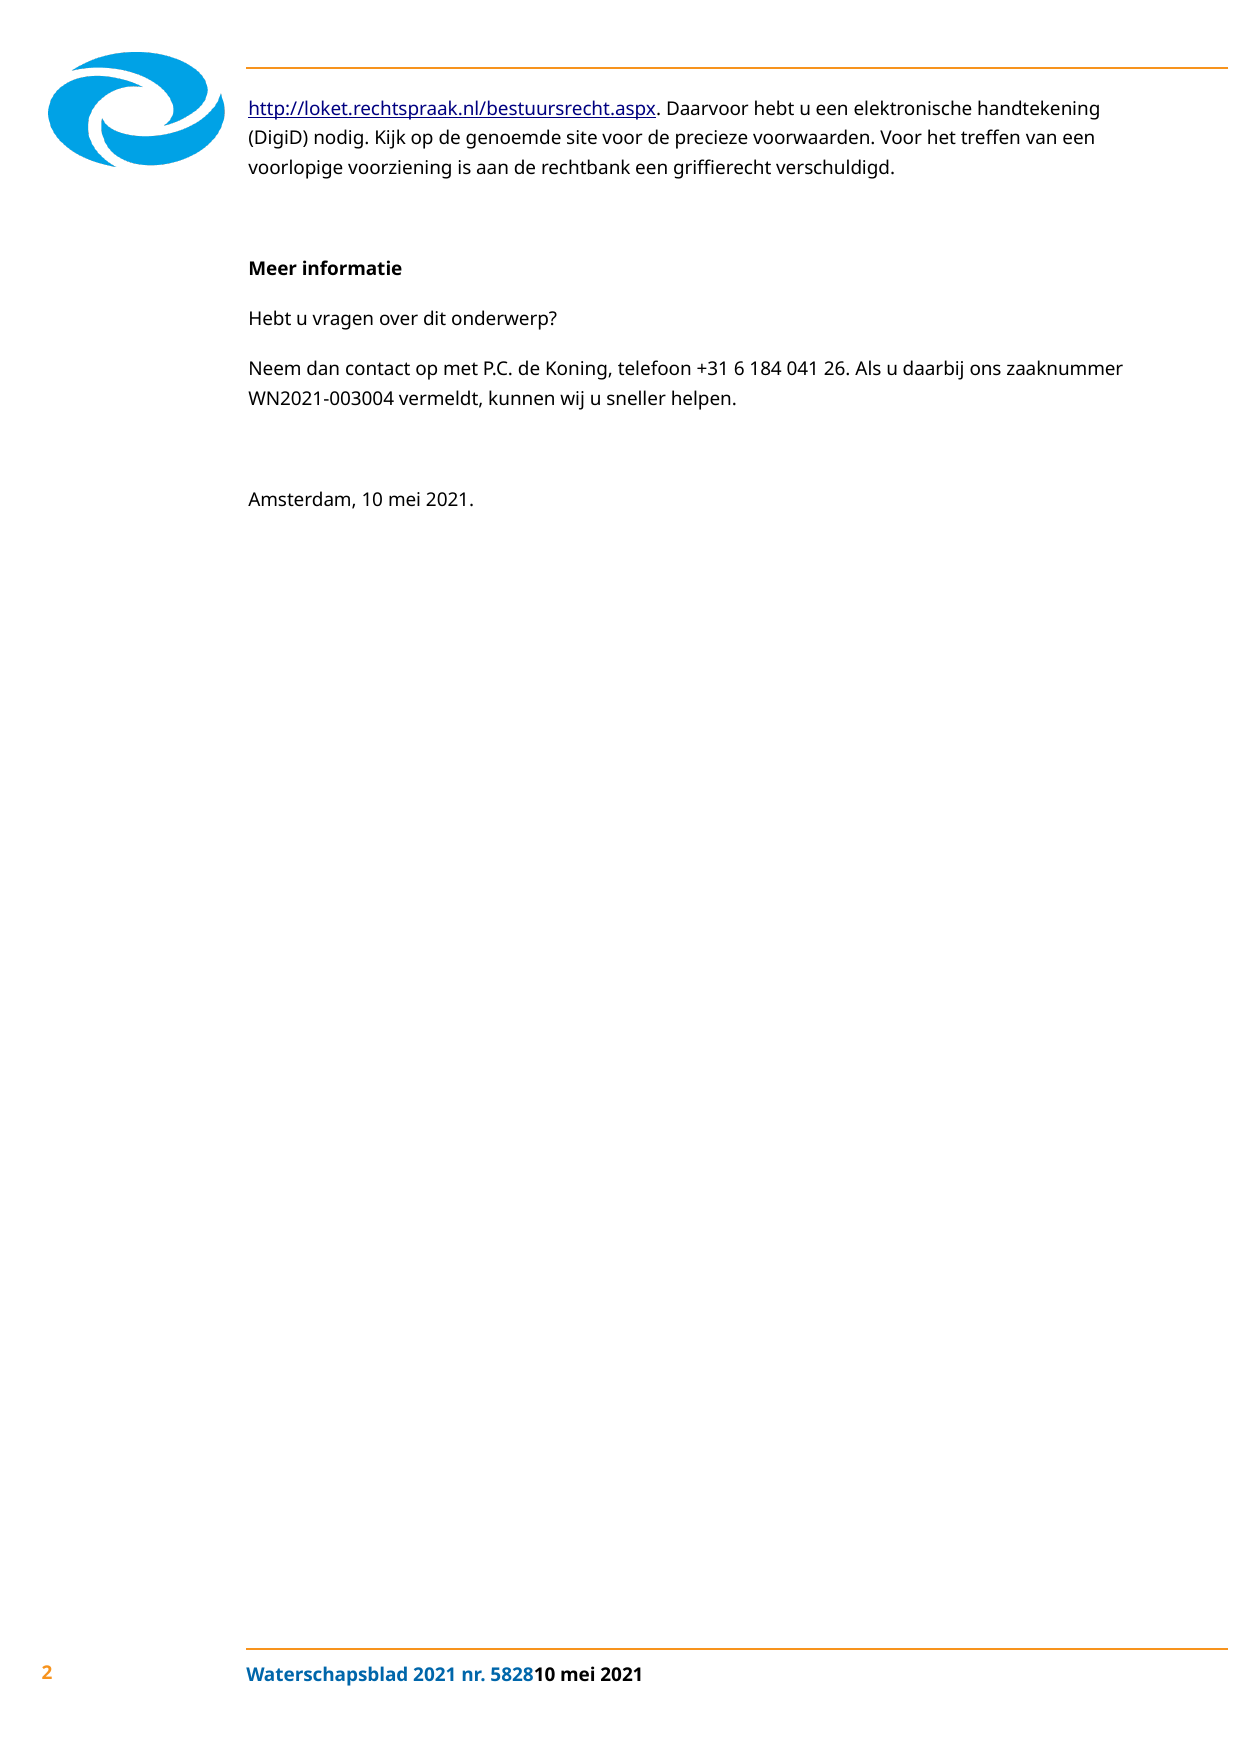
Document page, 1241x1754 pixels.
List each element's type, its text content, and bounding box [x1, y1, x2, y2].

text Meer informatie [248, 255, 1152, 281]
text Hebt u vragen over dit onderwerp? [248, 305, 1152, 331]
picture [41, 47, 231, 172]
text Amsterdam, 10 mei 2021. [248, 486, 1152, 512]
text Neem dan contact op met P.C. de Koning, telefoon +31 6 184 041 26. Als u daarbij ons zaaknummer WN2021-003004 vermeldt, kunnen wij u sneller helpen. [248, 356, 1152, 411]
text http://loket.rechtspraak.nl/bestuursrecht.aspx. Daarvoor hebt u een elektronische handtekening (DigiD) nodig. Kijk op de genoemde site voor de precieze voorwaarden. Voor het treffen van een voorlopige voorziening is aan de rechtbank een griffierecht verschuldigd. [248, 95, 1152, 180]
